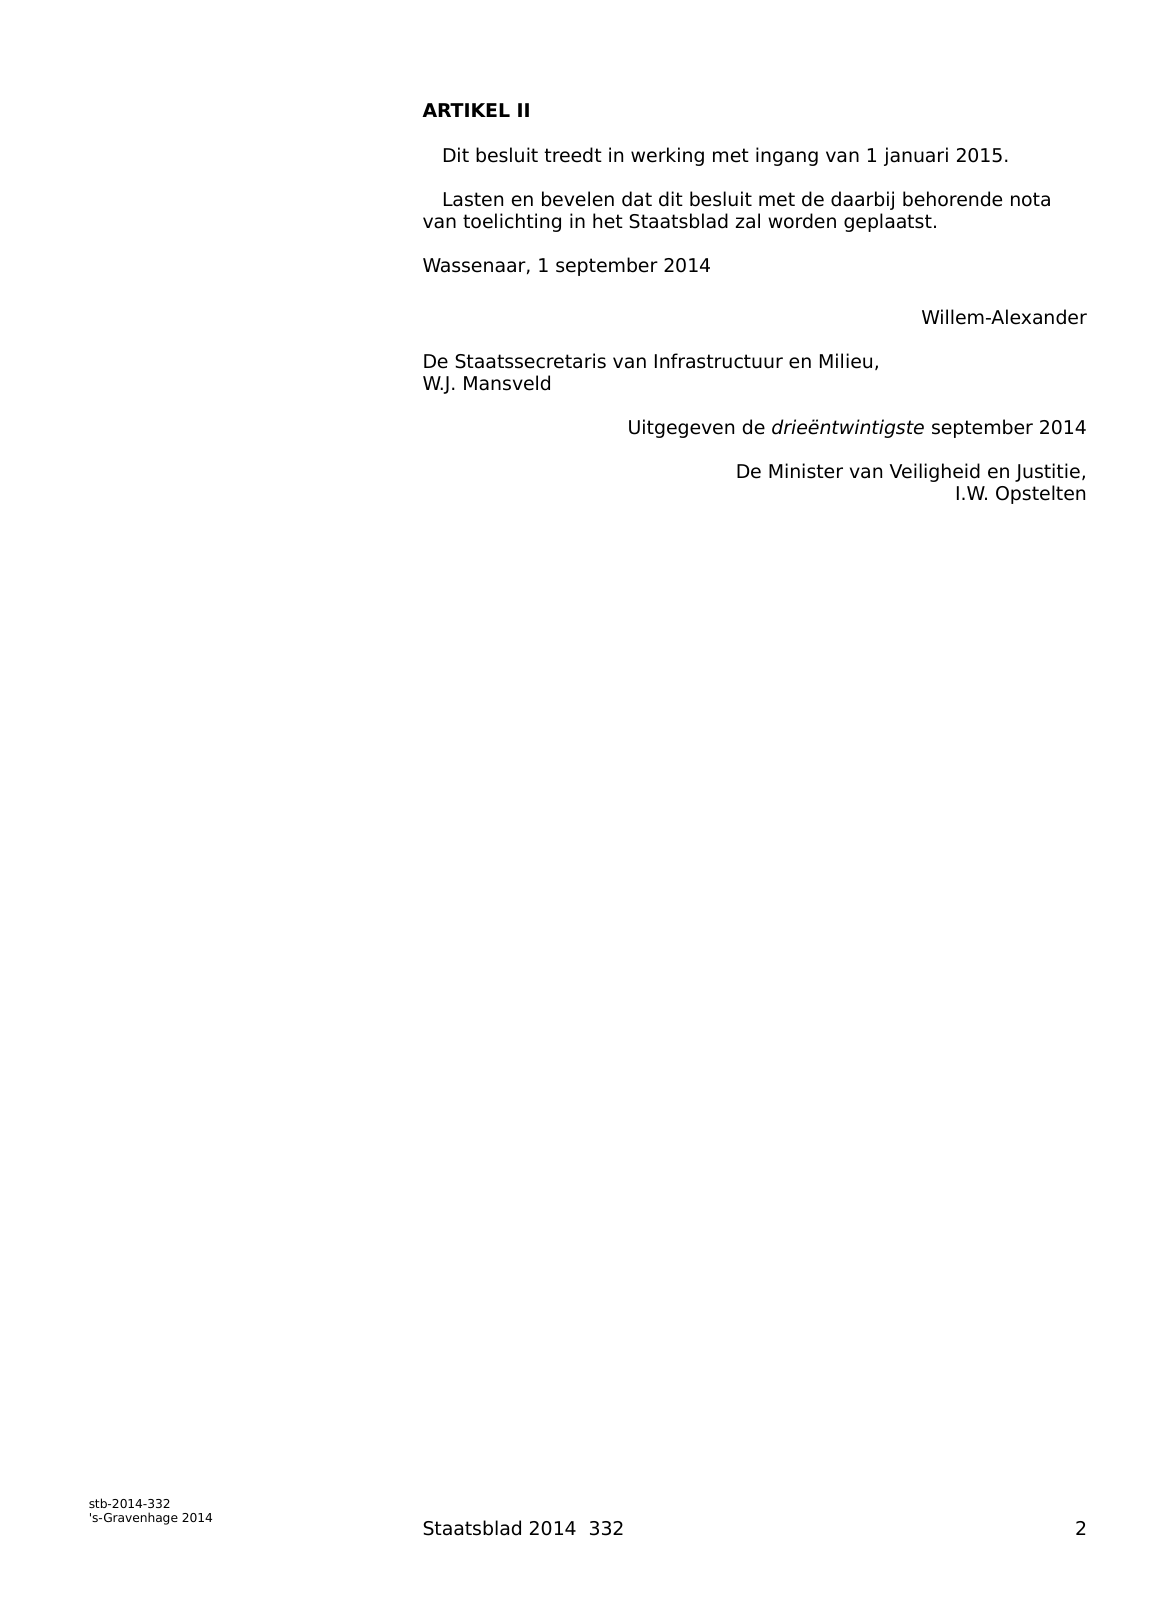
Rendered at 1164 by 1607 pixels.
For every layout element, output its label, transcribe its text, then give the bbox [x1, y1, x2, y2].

subtitle ARTIKEL II [422, 100, 1087, 122]
text Wassenaar, 1 september 2014 [422, 255, 1087, 277]
text Willem-Alexander [422, 307, 1087, 329]
text 's-Gravenhage 2014 [88, 1511, 323, 1525]
text Uitgegeven de drieëntwintigste september 2014 [422, 417, 1087, 439]
text De Staatssecretaris van Infrastructuur en Milieu, W.J. Mansveld [422, 351, 1087, 395]
text Lasten en bevelen dat dit besluit met de daarbij behorende nota van toelichting in het Staatsblad zal worden geplaatst. [422, 189, 1087, 233]
text stb-2014-332 [88, 1497, 323, 1511]
text Dit besluit treedt in werking met ingang van 1 januari 2015. [422, 144, 1087, 167]
text De Minister van Veiligheid en Justitie, I.W. Opstelten [422, 461, 1087, 505]
